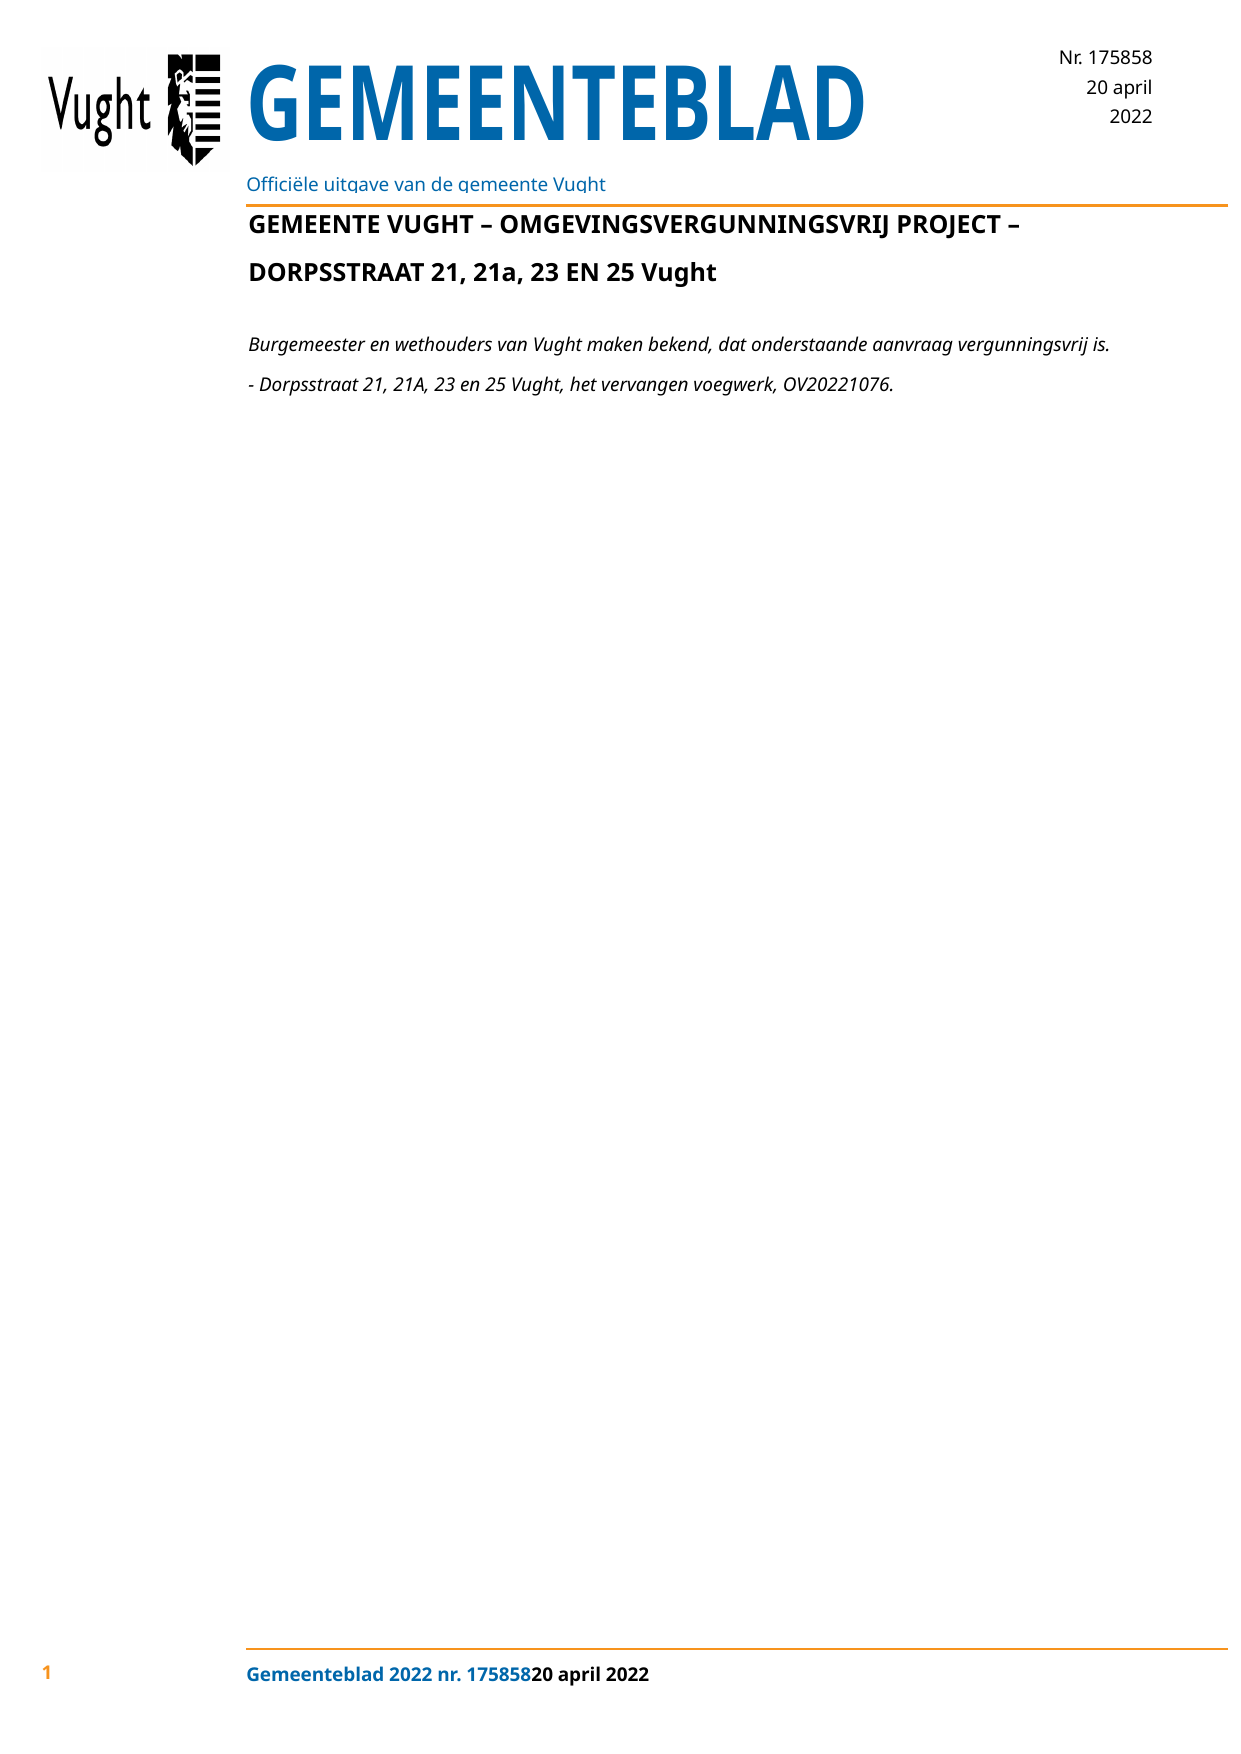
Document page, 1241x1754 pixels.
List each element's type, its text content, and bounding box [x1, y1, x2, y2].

text GEMEENTE VUGHT – OMGEVINGSVERGUNNINGSVRIJ PROJECT – DORPSSTRAAT 21, 21a, 23 EN 25 Vught [248, 207, 1152, 288]
picture [41, 47, 231, 172]
text Burgemeester en wethouders van Vught maken bekend, dat onderstaande aanvraag vergunningsvrij is. [248, 331, 1152, 357]
text - Dorpsstraat 21, 21A, 23 en 25 Vught, het vervangen voegwerk, OV20221076. [248, 371, 1152, 396]
